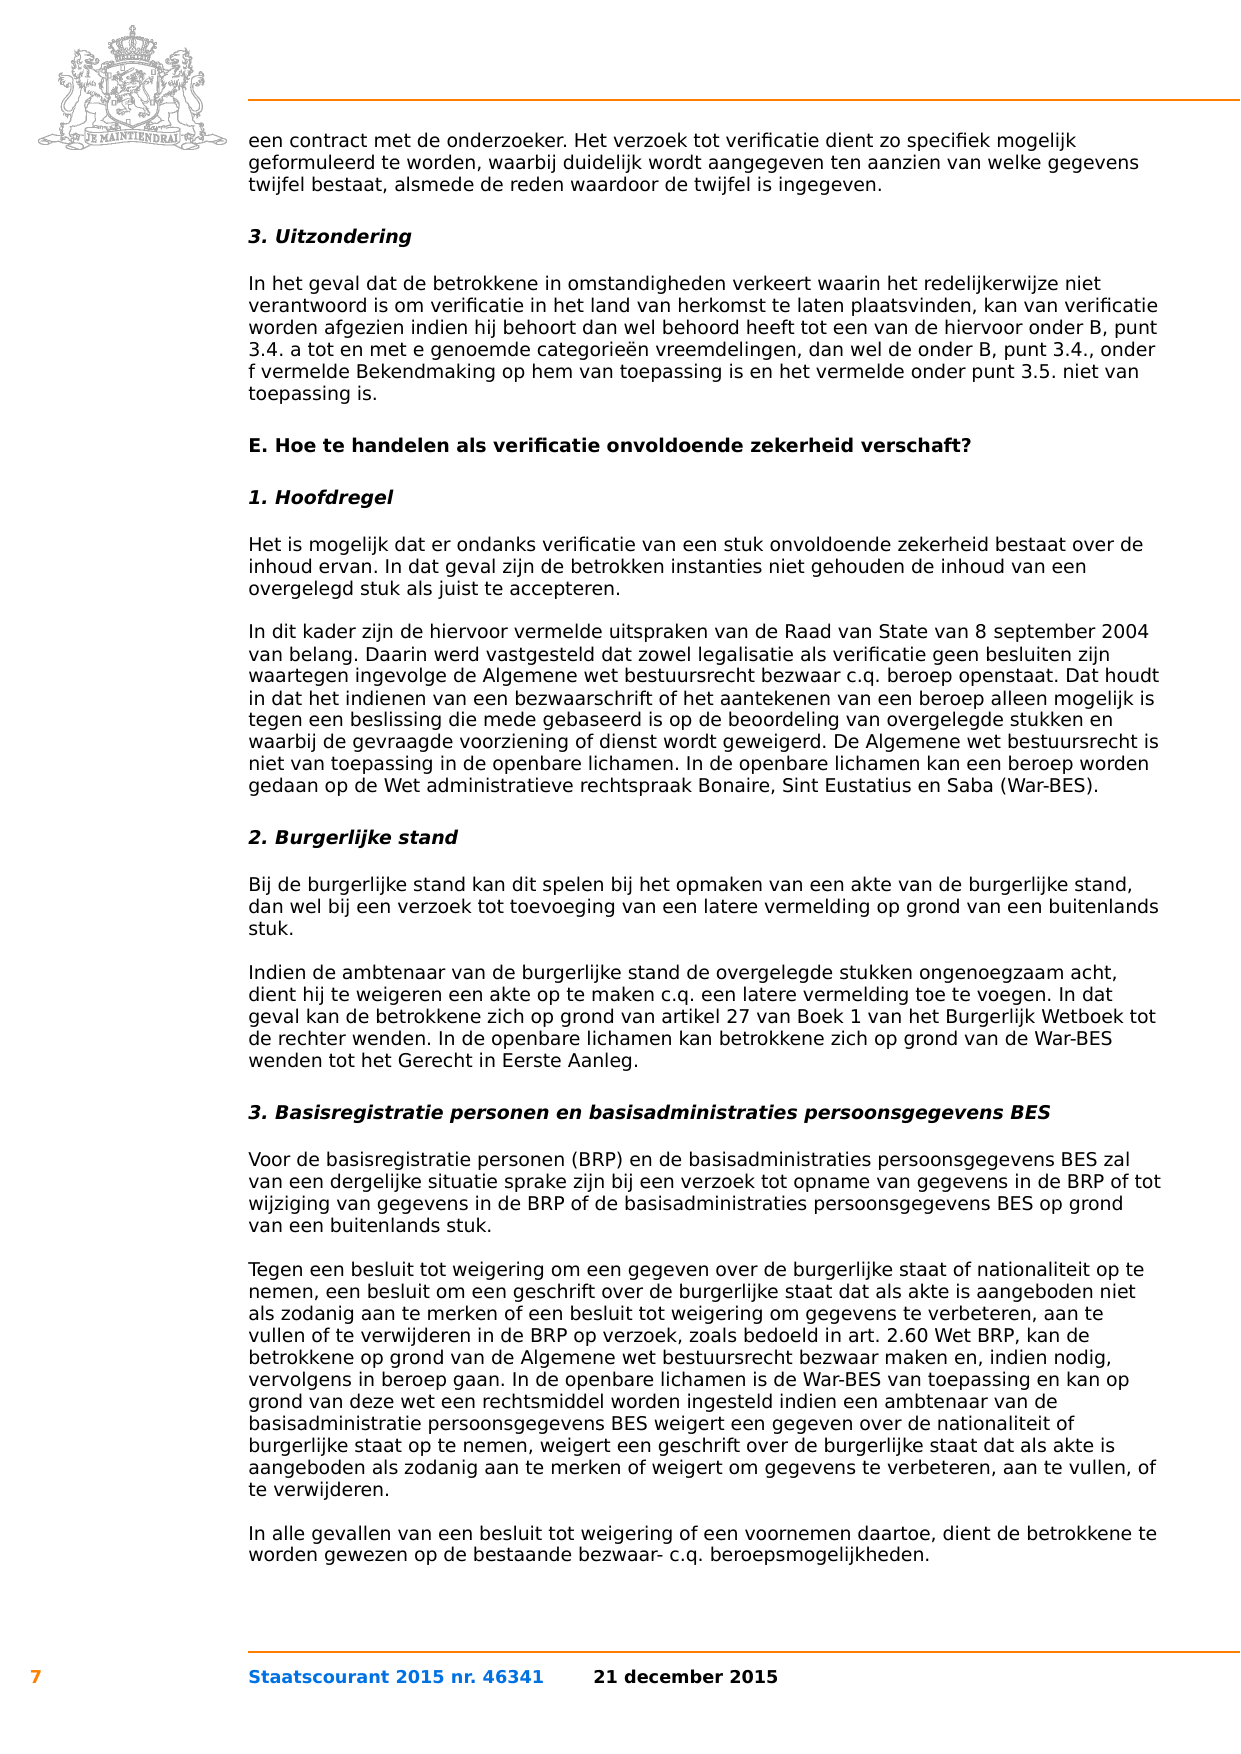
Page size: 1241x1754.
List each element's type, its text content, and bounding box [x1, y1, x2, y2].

text Bij de burgerlijke stand kan dit spelen bij het opmaken van een akte van de burgerlijke stand, dan wel bij een verzoek tot toevoeging van een latere vermelding op grond van een buitenlands stuk. [248, 874, 1163, 940]
subtitle 1. Hoofdregel [248, 487, 1163, 509]
text Indien de ambtenaar van de burgerlijke stand de overgelegde stukken ongenoegzaam acht, dient hij te weigeren een akte op te maken c.q. een latere vermelding toe te voegen. In dat geval kan de betrokkene zich op grond van artikel 27 van Boek 1 van het Burgerlijk Wetboek tot de rechter wenden. In de openbare lichamen kan betrokkene zich op grond van de War-BES wenden tot het Gerecht in Eerste Aanleg. [248, 962, 1163, 1072]
subtitle 3. Uitzondering [248, 226, 1163, 248]
text Het is mogelijk dat er ondanks verificatie van een stuk onvoldoende zekerheid bestaat over de inhoud ervan. In dat geval zijn de betrokken instanties niet gehouden de inhoud van een overgelegd stuk als juist te accepteren. [248, 534, 1163, 599]
subtitle E. Hoe te handelen als verificatie onvoldoende zekerheid verschaft? [248, 435, 1163, 457]
text In het geval dat de betrokkene in omstandigheden verkeert waarin het redelijkerwijze niet verantwoord is om verificatie in het land van herkomst te laten plaatsvinden, kan van verificatie worden afgezien indien hij behoort dan wel behoord heeft tot een van de hiervoor onder B, punt 3.4. a tot en met e genoemde categorieën vreemdelingen, dan wel de onder B, punt 3.4., onder f vermelde Bekendmaking op hem van toepassing is en het vermelde onder punt 3.5. niet van toepassing is. [248, 273, 1163, 405]
text een contract met de onderzoeker. Het verzoek tot verificatie dient zo specifiek mogelijk geformuleerd te worden, waarbij duidelijk wordt aangegeven ten aanzien van welke gegevens twijfel bestaat, alsmede de reden waardoor de twijfel is ingegeven. [248, 130, 1163, 196]
subtitle 2. Burgerlijke stand [248, 827, 1163, 849]
text Tegen een besluit tot weigering om een gegeven over de burgerlijke staat of nationaliteit op te nemen, een besluit om een geschrift over de burgerlijke staat dat als akte is aangeboden niet als zodanig aan te merken of een besluit tot weigering om gegevens te verbeteren, aan te vullen of te verwijderen in de BRP op verzoek, zoals bedoeld in art. 2.60 Wet BRP, kan de betrokkene op grond van de Algemene wet bestuursrecht bezwaar maken en, indien nodig, vervolgens in beroep gaan. In de openbare lichamen is de War-BES van toepassing en kan op grond van deze wet een rechtsmiddel worden ingesteld indien een ambtenaar van de basisadministratie persoonsgegevens BES weigert een gegeven over de nationaliteit of burgerlijke staat op te nemen, weigert een geschrift over de burgerlijke staat dat als akte is aangeboden als zodanig aan te merken of weigert om gegevens te verbeteren, aan te vullen, of te verwijderen. [248, 1259, 1163, 1501]
text Voor de basisregistratie personen (BRP) en de basisadministraties persoonsgegevens BES zal van een dergelijke situatie sprake zijn bij een verzoek tot opname van gegevens in de BRP of tot wijziging van gegevens in de BRP of de basisadministraties persoonsgegevens BES op grond van een buitenlands stuk. [248, 1149, 1163, 1237]
text In dit kader zijn de hiervoor vermelde uitspraken van de Raad van State van 8 september 2004 van belang. Daarin werd vastgesteld dat zowel legalisatie als verificatie geen besluiten zijn waartegen ingevolge de Algemene wet bestuursrecht bezwaar c.q. beroep openstaat. Dat houdt in dat het indienen van een bezwaarschrift of het aantekenen van een beroep alleen mogelijk is tegen een beslissing die mede gebaseerd is op de beoordeling van overgelegde stukken en waarbij de gevraagde voorziening of dienst wordt geweigerd. De Algemene wet bestuursrecht is niet van toepassing in de openbare lichamen. In de openbare lichamen kan een beroep worden gedaan op de Wet administratieve rechtspraak Bonaire, Sint Eustatius en Saba (War-BES). [248, 621, 1163, 797]
picture [38, 25, 227, 150]
subtitle 3. Basisregistratie personen en basisadministraties persoonsgegevens BES [248, 1102, 1163, 1124]
text In alle gevallen van een besluit tot weigering of een voornemen daartoe, dient de betrokkene te worden gewezen op de bestaande bezwaar- c.q. beroepsmogelijkheden. [248, 1522, 1163, 1566]
